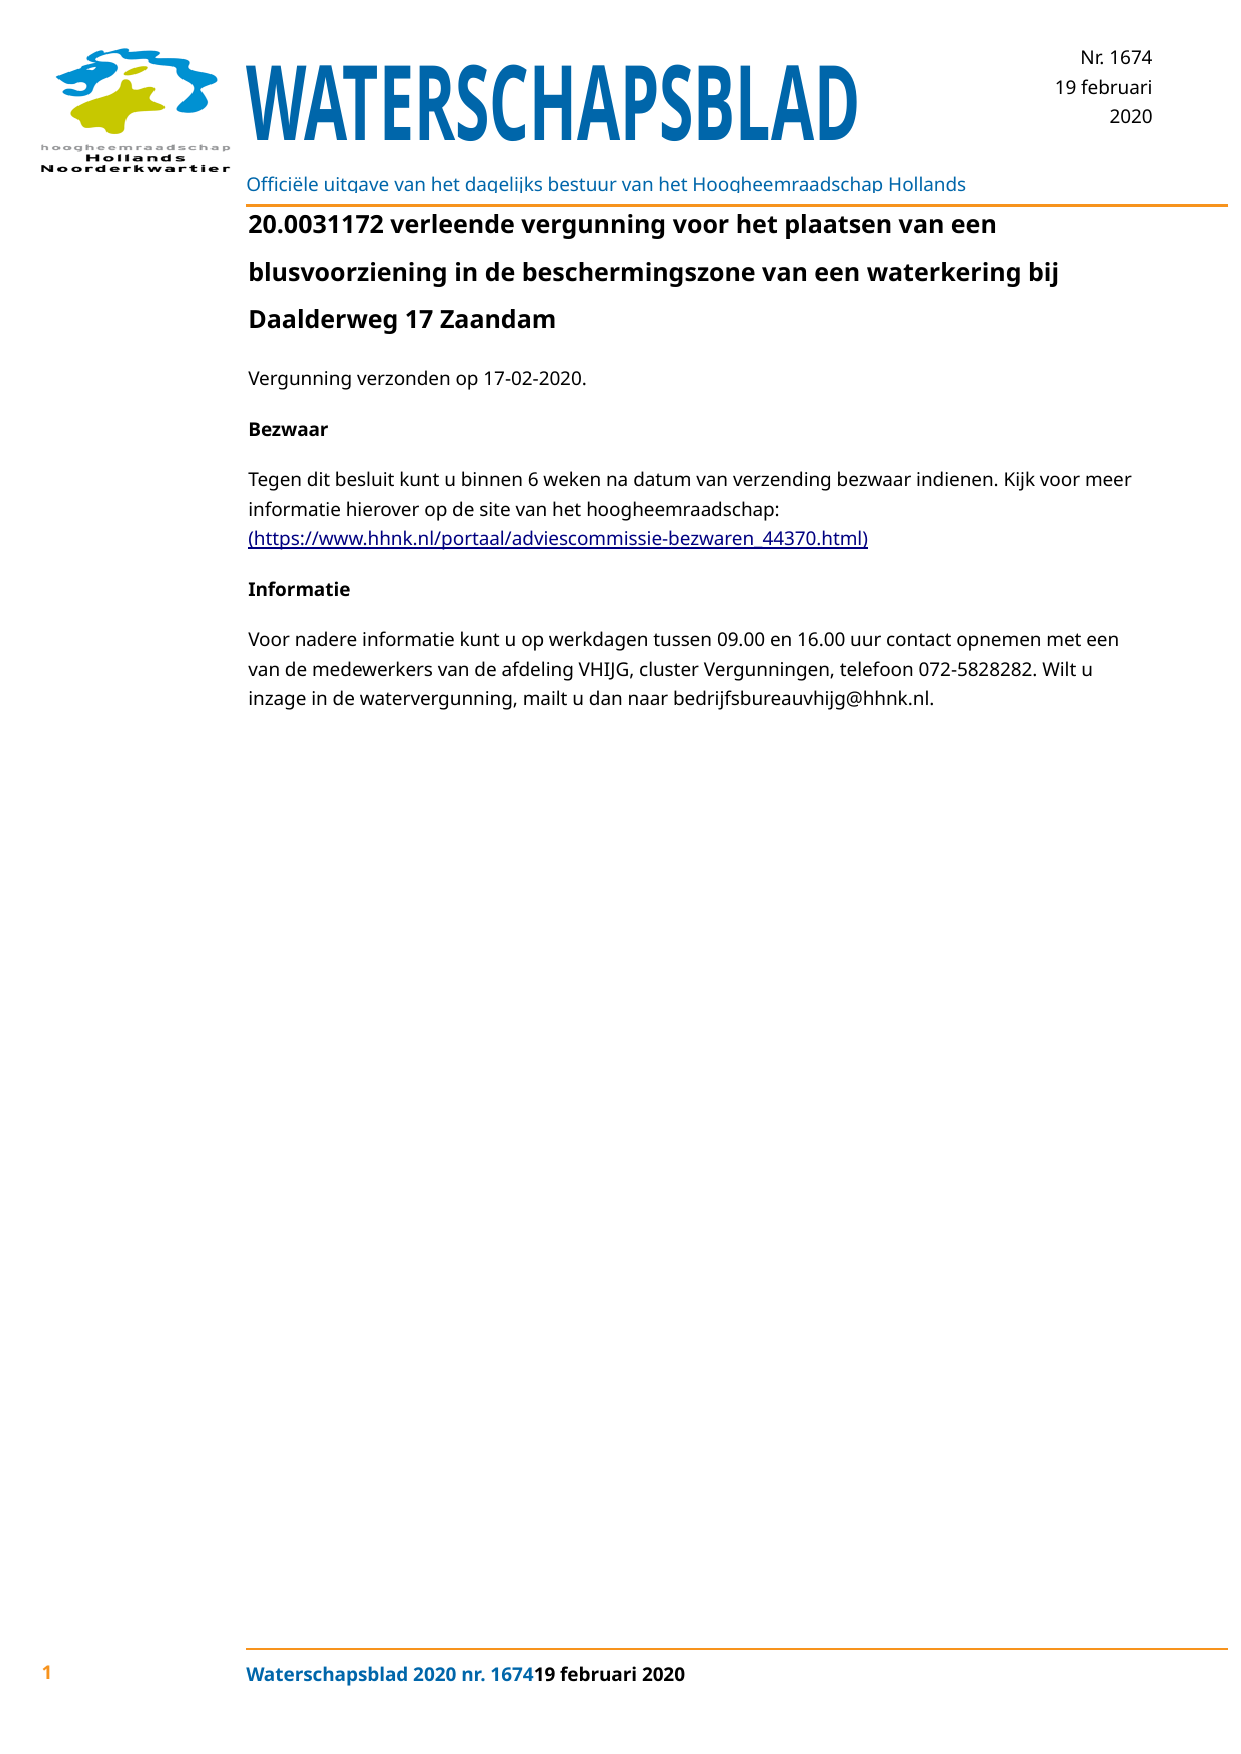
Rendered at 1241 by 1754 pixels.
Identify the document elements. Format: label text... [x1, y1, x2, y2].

text Vergunning verzonden op 17-02-2020. [248, 366, 1152, 391]
text 20.0031172 verleende vergunning voor het plaatsen van een blusvoorziening in de beschermingszone van een waterkering bij Daalderweg 17 Zaandam [248, 207, 1152, 336]
text Bezwaar [248, 416, 1152, 442]
text Voor nadere informatie kunt u op werkdagen tussen 09.00 en 16.00 uur contact opnemen met een van de medewerkers van de afdeling VHIJG, cluster Vergunningen, telefoon 072-5828282. Wilt u inzage in de watervergunning, mailt u dan naar bedrijfsbureauvhijg@hhnk.nl. [248, 626, 1152, 711]
text Informatie [248, 576, 1152, 602]
picture [41, 47, 231, 172]
text Tegen dit besluit kunt u binnen 6 weken na datum van verzending bezwaar indienen. Kijk voor meer informatie hierover op de site van het hoogheemraadschap: (https://www.hhnk.nl/portaal/adviescommissie-bezwaren_44370.html) [248, 466, 1152, 551]
